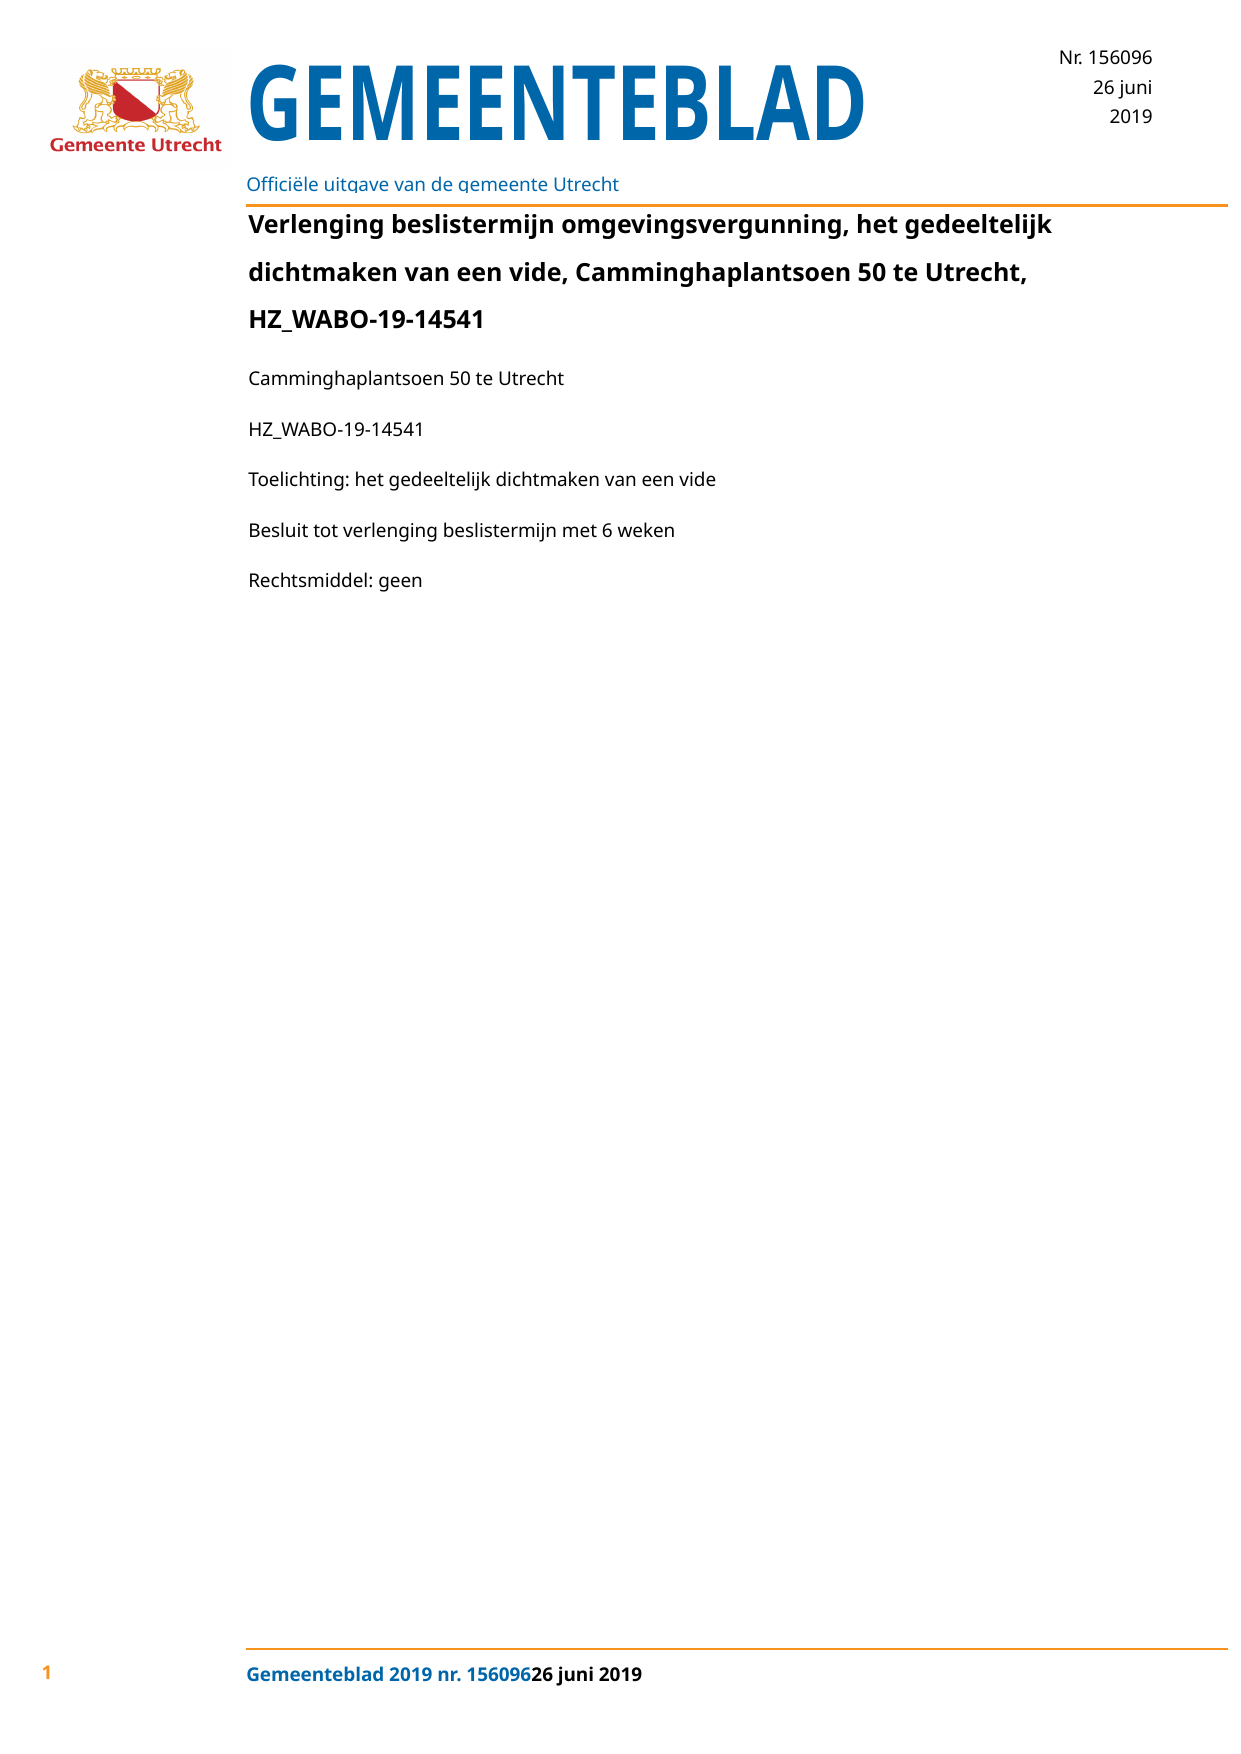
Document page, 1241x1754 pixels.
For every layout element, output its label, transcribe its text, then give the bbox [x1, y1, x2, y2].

text Besluit tot verlenging beslistermijn met 6 weken [248, 517, 1152, 542]
picture [41, 47, 231, 172]
text HZ_WABO-19-14541 [248, 416, 1152, 442]
text Verlenging beslistermijn omgevingsvergunning, het gedeeltelijk dichtmaken van een vide, Camminghaplantsoen 50 te Utrecht, HZ_WABO-19-14541 [248, 207, 1152, 336]
text Camminghaplantsoen 50 te Utrecht [248, 366, 1152, 391]
text Toelichting: het gedeeltelijk dichtmaken van een vide [248, 466, 1152, 492]
text Rechtsmiddel: geen [248, 567, 1152, 593]
